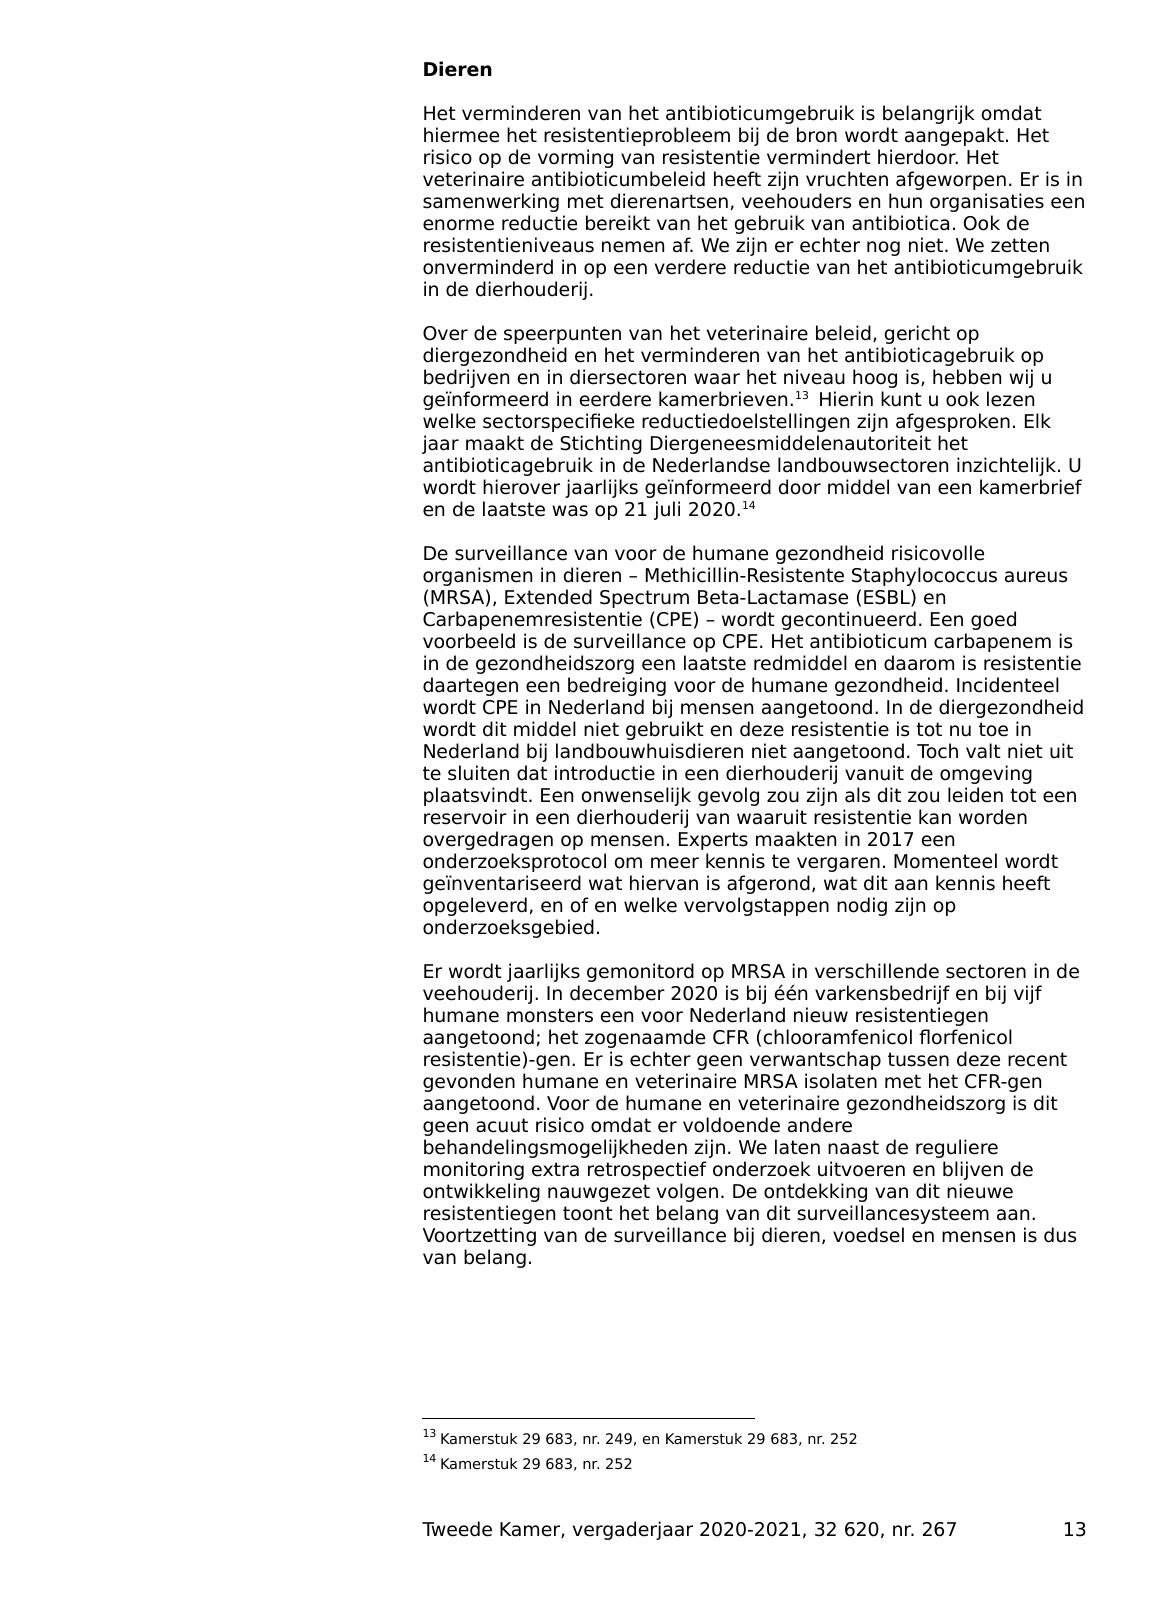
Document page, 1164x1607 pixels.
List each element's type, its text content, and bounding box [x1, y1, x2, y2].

text Over de speerpunten van het veterinaire beleid, gericht op diergezondheid en het verminderen van het antibioticagebruik op bedrijven en in diersectoren waar het niveau hoog is, hebben wij u geïnformeerd in eerdere kamerbrieven. Hierin kunt u ook lezen welke sectorspecifieke reductiedoelstellingen zijn afgesproken. Elk jaar maakt de Stichting Diergeneesmiddelenautoriteit het antibioticagebruik in de Nederlandse landbouwsectoren inzichtelijk. U wordt hierover jaarlijks geïnformeerd door middel van een kamerbrief en de laatste was op 21 juli 2020. [422, 323, 1087, 521]
text De surveillance van voor de humane gezondheid risicovolle organismen in dieren – Methicillin-Resistente Staphylococcus aureus (MRSA), Extended Spectrum Beta-Lactamase (ESBL) en Carbapenemresistentie (CPE) – wordt gecontinueerd. Een goed voorbeeld is de surveillance op CPE. Het antibioticum carbapenem is in de gezondheidszorg een laatste redmiddel en daarom is resistentie daartegen een bedreiging voor de humane gezondheid. Incidenteel wordt CPE in Nederland bij mensen aangetoond. In de diergezondheid wordt dit middel niet gebruikt en deze resistentie is tot nu toe in Nederland bij landbouwhuisdieren niet aangetoond. Toch valt niet uit te sluiten dat introductie in een dierhouderij vanuit de omgeving plaatsvindt. Een onwenselijk gevolg zou zijn als dit zou leiden tot een reservoir in een dierhouderij van waaruit resistentie kan worden overgedragen op mensen. Experts maakten in 2017 een onderzoeksprotocol om meer kennis te vergaren. Momenteel wordt geïnventariseerd wat hiervan is afgerond, wat dit aan kennis heeft opgeleverd, en of en welke vervolgstappen nodig zijn op onderzoeksgebied. [422, 543, 1087, 939]
text Het verminderen van het antibioticumgebruik is belangrijk omdat hiermee het resistentieprobleem bij de bron wordt aangepakt. Het risico op de vorming van resistentie vermindert hierdoor. Het veterinaire antibioticumbeleid heeft zijn vruchten afgeworpen. Er is in samenwerking met dierenartsen, veehouders en hun organisaties een enorme reductie bereikt van het gebruik van antibiotica. Ook de resistentieniveaus nemen af. We zijn er echter nog niet. We zetten onverminderd in op een verdere reductie van het antibioticumgebruik in de dierhouderij. [422, 103, 1087, 301]
subtitle Dieren [422, 59, 1087, 81]
text Kamerstuk 29 683, nr. 249, en Kamerstuk 29 683, nr. 252 [422, 1427, 1087, 1449]
text Er wordt jaarlijks gemonitord op MRSA in verschillende sectoren in de veehouderij. In december 2020 is bij één varkensbedrijf en bij vijf humane monsters een voor Nederland nieuw resistentiegen aangetoond; het zogenaamde CFR (chlooramfenicol florfenicol resistentie)-gen. Er is echter geen verwantschap tussen deze recent gevonden humane en veterinaire MRSA isolaten met het CFR-gen aangetoond. Voor de humane en veterinaire gezondheidszorg is dit geen acuut risico omdat er voldoende andere behandelingsmogelijkheden zijn. We laten naast de reguliere monitoring extra retrospectief onderzoek uitvoeren en blijven de ontwikkeling nauwgezet volgen. De ontdekking van dit nieuwe resistentiegen toont het belang van dit surveillancesysteem aan. Voortzetting van de surveillance bij dieren, voedsel en mensen is dus van belang. [422, 961, 1087, 1269]
text Kamerstuk 29 683, nr. 252 [422, 1452, 1087, 1474]
